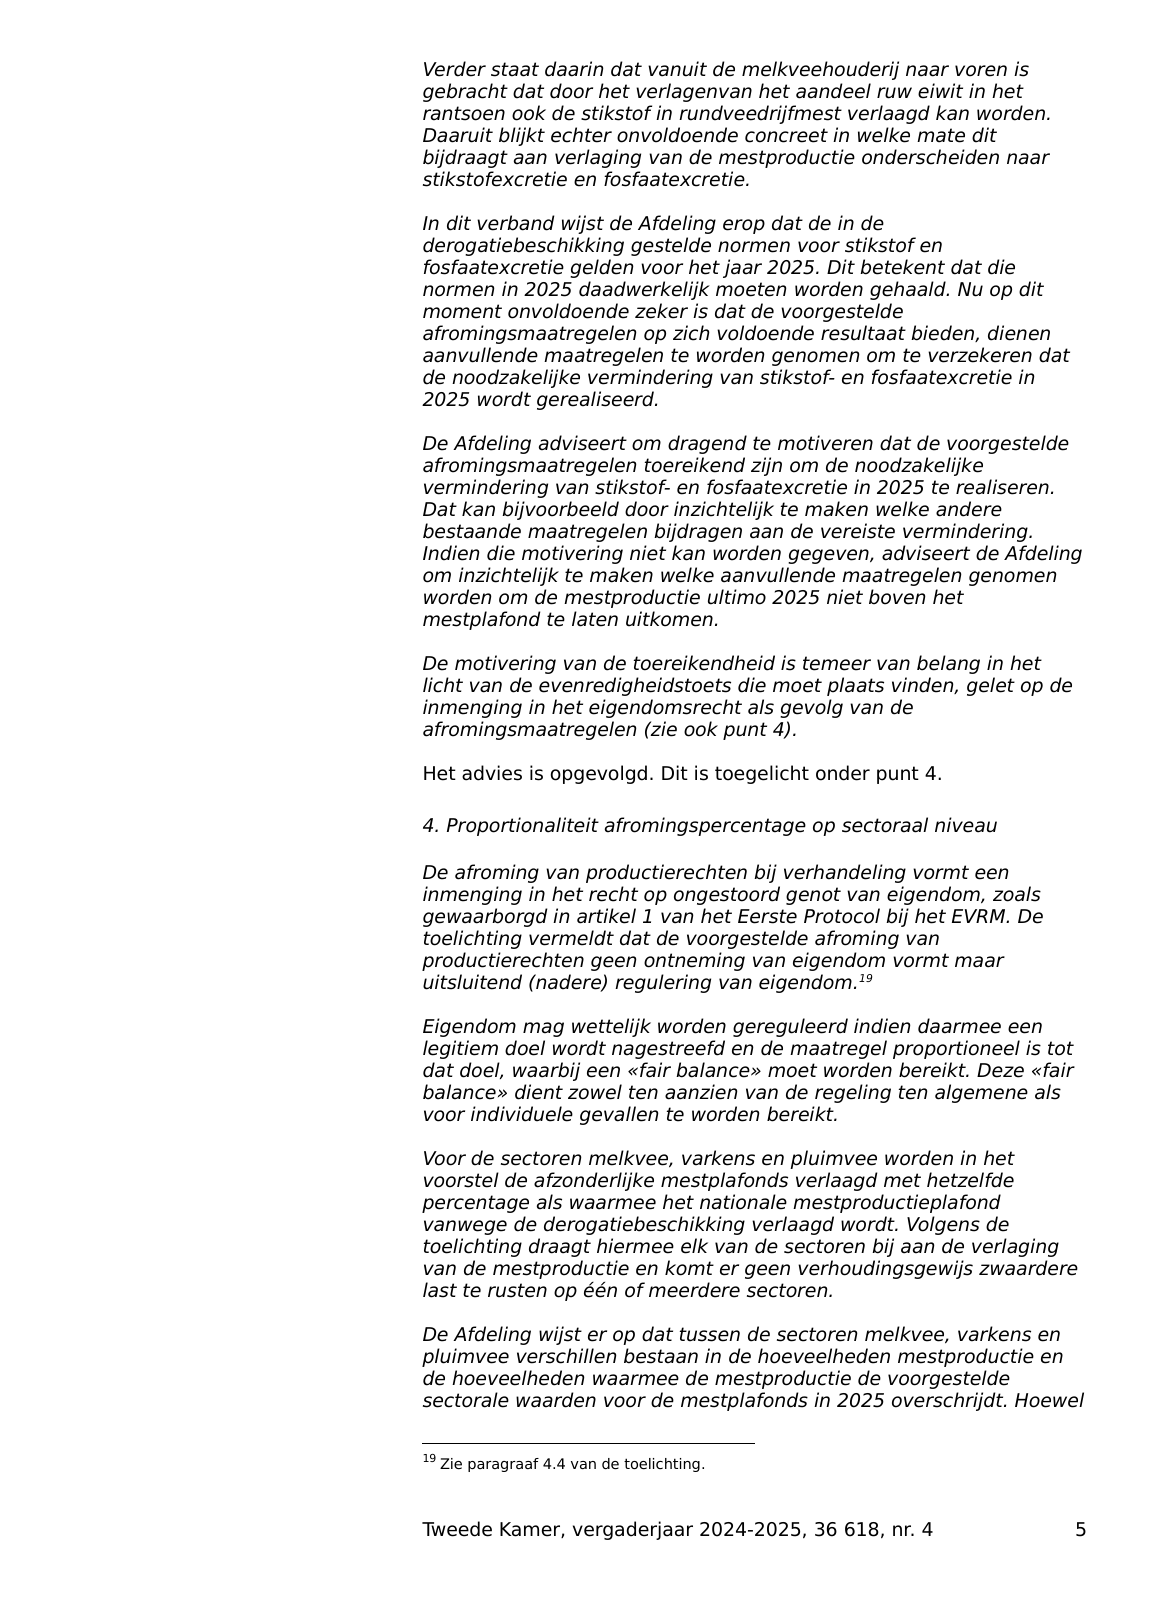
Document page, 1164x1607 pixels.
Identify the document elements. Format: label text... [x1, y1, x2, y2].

text Het advies is opgevolgd. Dit is toegelicht onder punt 4. [422, 763, 1087, 785]
text De afroming van productierechten bij verhandeling vormt een inmenging in het recht op ongestoord genot van eigendom, zoals gewaarborgd in artikel 1 van het Eerste Protocol bij het EVRM. De toelichting vermeldt dat de voorgestelde afroming van productierechten geen ontneming van eigendom vormt maar uitsluitend (nadere) regulering van eigendom. [422, 862, 1087, 994]
text Voor de sectoren melkvee, varkens en pluimvee worden in het voorstel de afzonderlijke mestplafonds verlaagd met hetzelfde percentage als waarmee het nationale mestproductieplafond vanwege de derogatiebeschikking verlaagd wordt. Volgens de toelichting draagt hiermee elk van de sectoren bij aan de verlaging van de mestproductie en komt er geen verhoudingsgewijs zwaardere last te rusten op één of meerdere sectoren. [422, 1148, 1087, 1302]
text De Afdeling wijst er op dat tussen de sectoren melkvee, varkens en pluimvee verschillen bestaan in de hoeveelheden mestproductie en de hoeveelheden waarmee de mestproductie de voorgestelde sectorale waarden voor de mestplafonds in 2025 overschrijdt. Hoewel [422, 1324, 1087, 1412]
subtitle 4. Proportionaliteit afromingspercentage op sectoraal niveau [422, 815, 1087, 837]
text Eigendom mag wettelijk worden gereguleerd indien daarmee een legitiem doel wordt nagestreefd en de maatregel proportioneel is tot dat doel, waarbij een «fair balance» moet worden bereikt. Deze «fair balance» dient zowel ten aanzien van de regeling ten algemene als voor individuele gevallen te worden bereikt. [422, 1016, 1087, 1126]
text Verder staat daarin dat vanuit de melkveehouderij naar voren is gebracht dat door het verlagenvan het aandeel ruw eiwit in het rantsoen ook de stikstof in rundveedrijfmest verlaagd kan worden. Daaruit blijkt echter onvoldoende concreet in welke mate dit bijdraagt aan verlaging van de mestproductie onderscheiden naar stikstofexcretie en fosfaatexcretie. [422, 59, 1087, 191]
text Zie paragraaf 4.4 van de toelichting. [422, 1452, 1087, 1474]
text De Afdeling adviseert om dragend te motiveren dat de voorgestelde afromingsmaatregelen toereikend zijn om de noodzakelijke vermindering van stikstof- en fosfaatexcretie in 2025 te realiseren. Dat kan bijvoorbeeld door inzichtelijk te maken welke andere bestaande maatregelen bijdragen aan de vereiste vermindering. Indien die motivering niet kan worden gegeven, adviseert de Afdeling om inzichtelijk te maken welke aanvullende maatregelen genomen worden om de mestproductie ultimo 2025 niet boven het mestplafond te laten uitkomen. [422, 433, 1087, 631]
text In dit verband wijst de Afdeling erop dat de in de derogatiebeschikking gestelde normen voor stikstof en fosfaatexcretie gelden voor het jaar 2025. Dit betekent dat die normen in 2025 daadwerkelijk moeten worden gehaald. Nu op dit moment onvoldoende zeker is dat de voorgestelde afromingsmaatregelen op zich voldoende resultaat bieden, dienen aanvullende maatregelen te worden genomen om te verzekeren dat de noodzakelijke vermindering van stikstof- en fosfaatexcretie in 2025 wordt gerealiseerd. [422, 213, 1087, 411]
text De motivering van de toereikendheid is temeer van belang in het licht van de evenredigheidstoets die moet plaats vinden, gelet op de inmenging in het eigendomsrecht als gevolg van de afromingsmaatregelen (zie ook punt 4). [422, 653, 1087, 741]
